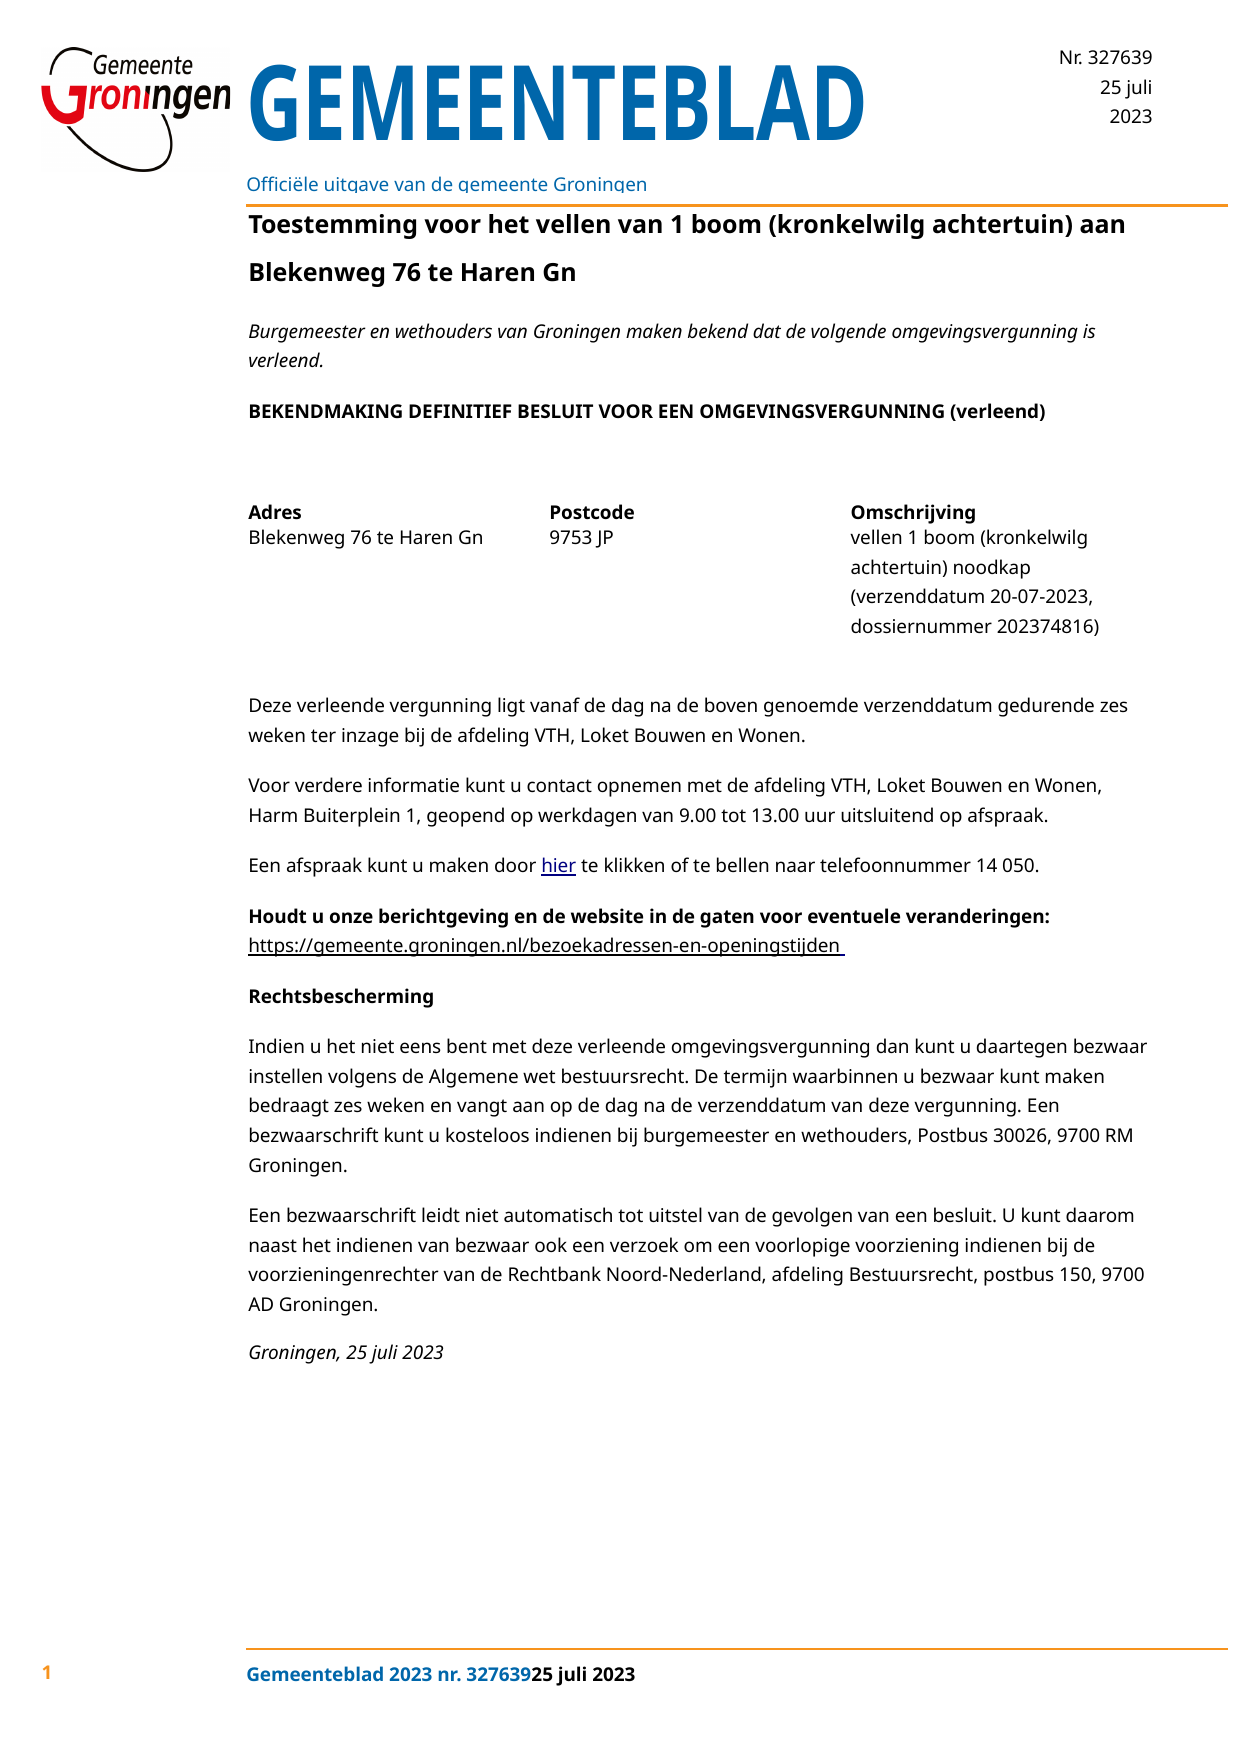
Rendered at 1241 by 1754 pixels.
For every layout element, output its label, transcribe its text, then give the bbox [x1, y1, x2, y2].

text Groningen, 25 juli 2023 [248, 1339, 1152, 1364]
text Houdt u onze berichtgeving en de website in de gaten voor eventuele veranderingen: https://gemeente.groningen.nl/bezoekadressen-en-openingstijden [248, 903, 1152, 958]
text Rechtsbescherming [248, 983, 1152, 1009]
table_header Adres [248, 499, 549, 524]
text Een afspraak kunt u maken door hier te klikken of te bellen naar telefoonnummer 14 050. [248, 853, 1152, 878]
table_cell Blekenweg 76 te Haren Gn [248, 525, 549, 639]
table_cell 9753 JP [549, 525, 850, 639]
text Een bezwaarschrift leidt niet automatisch tot uitstel van de gevolgen van een besluit. U kunt daarom naast het indienen van bezwaar ook een verzoek om een voorlopige voorziening indienen bij de voorzieningenrechter van de Rechtbank Noord-Nederland, afdeling Bestuursrecht, postbus 150, 9700 AD Groningen. [248, 1202, 1152, 1317]
table_header Omschrijving [850, 499, 1152, 524]
table_header Postcode [549, 499, 850, 524]
table_cell vellen 1 boom (kronkelwilg achtertuin) noodkap (verzenddatum 20-07-2023, dossiernummer 202374816) [850, 525, 1152, 639]
text Burgemeester en wethouders van Groningen maken bekend dat de volgende omgevingsvergunning is verleend. [248, 318, 1152, 373]
text Deze verleende vergunning ligt vanaf de dag na de boven genoemde verzenddatum gedurende zes weken ter inzage bij de afdeling VTH, Loket Bouwen en Wonen. [248, 693, 1152, 748]
text Voor verdere informatie kunt u contact opnemen met de afdeling VTH, Loket Bouwen en Wonen, Harm Buiterplein 1, geopend op werkdagen van 9.00 tot 13.00 uur uitsluitend op afspraak. [248, 773, 1152, 828]
text BEKENDMAKING DEFINITIEF BESLUIT VOOR EEN OMGEVINGSVERGUNNING (verleend) [248, 398, 1152, 424]
picture [41, 47, 231, 172]
text Indien u het niet eens bent met deze verleende omgevingsvergunning dan kunt u daartegen bezwaar instellen volgens de Algemene wet bestuursrecht. De termijn waarbinnen u bezwaar kunt maken bedraagt zes weken en vangt aan op de dag na de verzenddatum van deze vergunning. Een bezwaarschrift kunt u kosteloos indienen bij burgemeester en wethouders, Postbus 30026, 9700 RM Groningen. [248, 1033, 1152, 1178]
text Toestemming voor het vellen van 1 boom (kronkelwilg achtertuin) aan Blekenweg 76 te Haren Gn [248, 207, 1152, 288]
